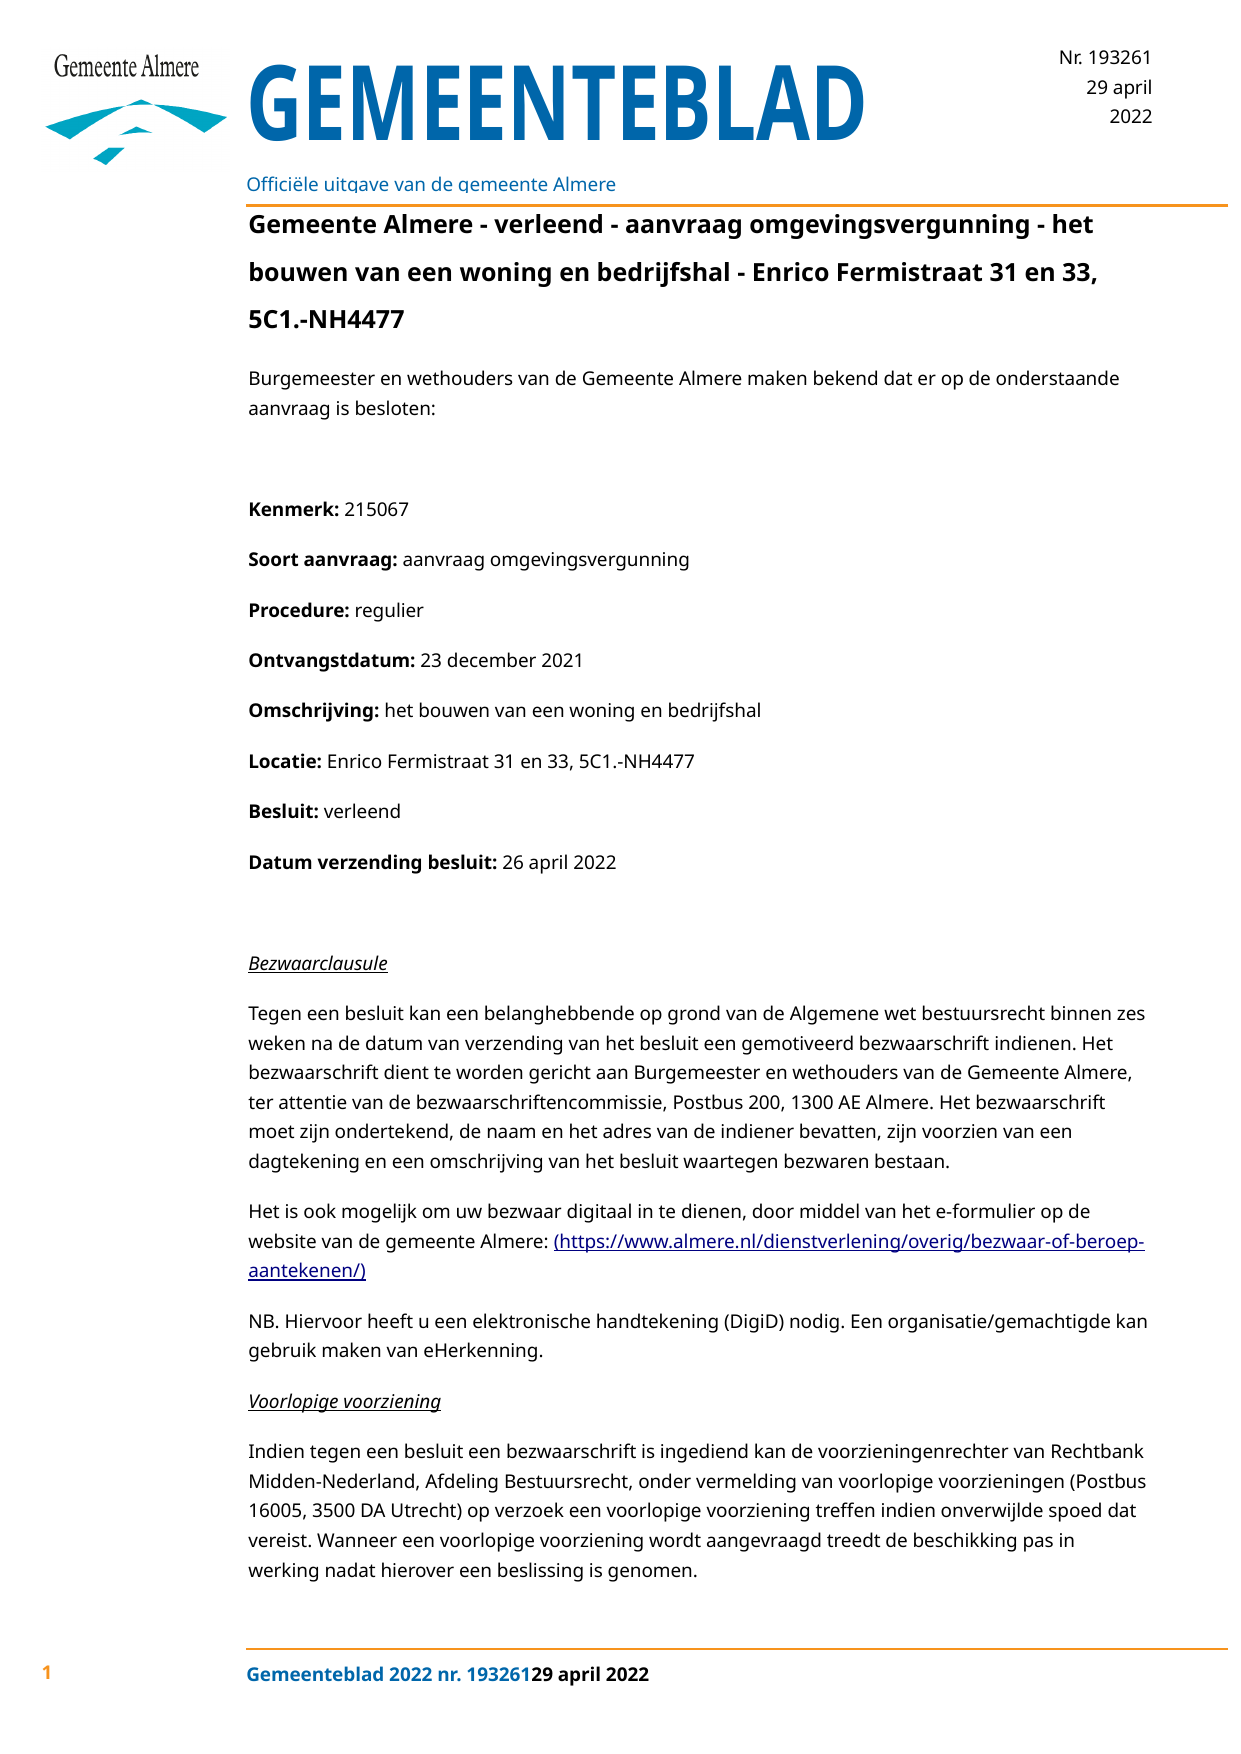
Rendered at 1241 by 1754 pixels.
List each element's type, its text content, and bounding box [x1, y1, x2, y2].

text Ontvangstdatum: 23 december 2021 [248, 647, 1152, 673]
text Procedure: regulier [248, 597, 1152, 622]
text Omschrijving: het bouwen van een woning en bedrijfshal [248, 698, 1152, 723]
text Tegen een besluit kan een belanghebbende op grond van de Algemene wet bestuursrecht binnen zes weken na de datum van verzending van het besluit een gemotiveerd bezwaarschrift indienen. Het bezwaarschrift dient te worden gericht aan Burgemeester en wethouders van de Gemeente Almere, ter attentie van de bezwaarschriftencommissie, Postbus 200, 1300 AE Almere. Het bezwaarschrift moet zijn ondertekend, de naam en het adres van de indiener bevatten, zijn voorzien van een dagtekening en een omschrijving van het besluit waartegen bezwaren bestaan. [248, 1000, 1152, 1174]
text Datum verzending besluit: 26 april 2022 [248, 849, 1152, 874]
text NB. Hiervoor heeft u een elektronische handtekening (DigiD) nodig. Een organisatie/gemachtigde kan gebruik maken van eHerkenning. [248, 1308, 1152, 1363]
text Soort aanvraag: aanvraag omgevingsvergunning [248, 546, 1152, 572]
text Bezwaarclausule [248, 950, 1152, 975]
text Besluit: verleend [248, 798, 1152, 824]
text Locatie: Enrico Fermistraat 31 en 33, 5C1.-NH4477 [248, 748, 1152, 774]
text Gemeente Almere - verleend - aanvraag omgevingsvergunning - het bouwen van een woning en bedrijfshal - Enrico Fermistraat 31 en 33, 5C1.-NH4477 [248, 207, 1152, 336]
text Het is ook mogelijk om uw bezwaar digitaal in te dienen, door middel van het e-formulier op de website van de gemeente Almere: (https://www.almere.nl/dienstverlening/overig/bezwaar-of-beroep-aantekenen/) [248, 1198, 1152, 1283]
picture [41, 47, 231, 172]
text Burgemeester en wethouders van de Gemeente Almere maken bekend dat er op de onderstaande aanvraag is besloten: [248, 366, 1152, 421]
text Voorlopige voorziening [248, 1388, 1152, 1414]
text Kenmerk: 215067 [248, 496, 1152, 522]
text Indien tegen een besluit een bezwaarschrift is ingediend kan de voorzieningenrechter van Rechtbank Midden-Nederland, Afdeling Bestuursrecht, onder vermelding van voorlopige voorzieningen (Postbus 16005, 3500 DA Utrecht) op verzoek een voorlopige voorziening treffen indien onverwijlde spoed dat vereist. Wanneer een voorlopige voorziening wordt aangevraagd treedt de beschikking pas in werking nadat hierover een beslissing is genomen. [248, 1438, 1152, 1582]
